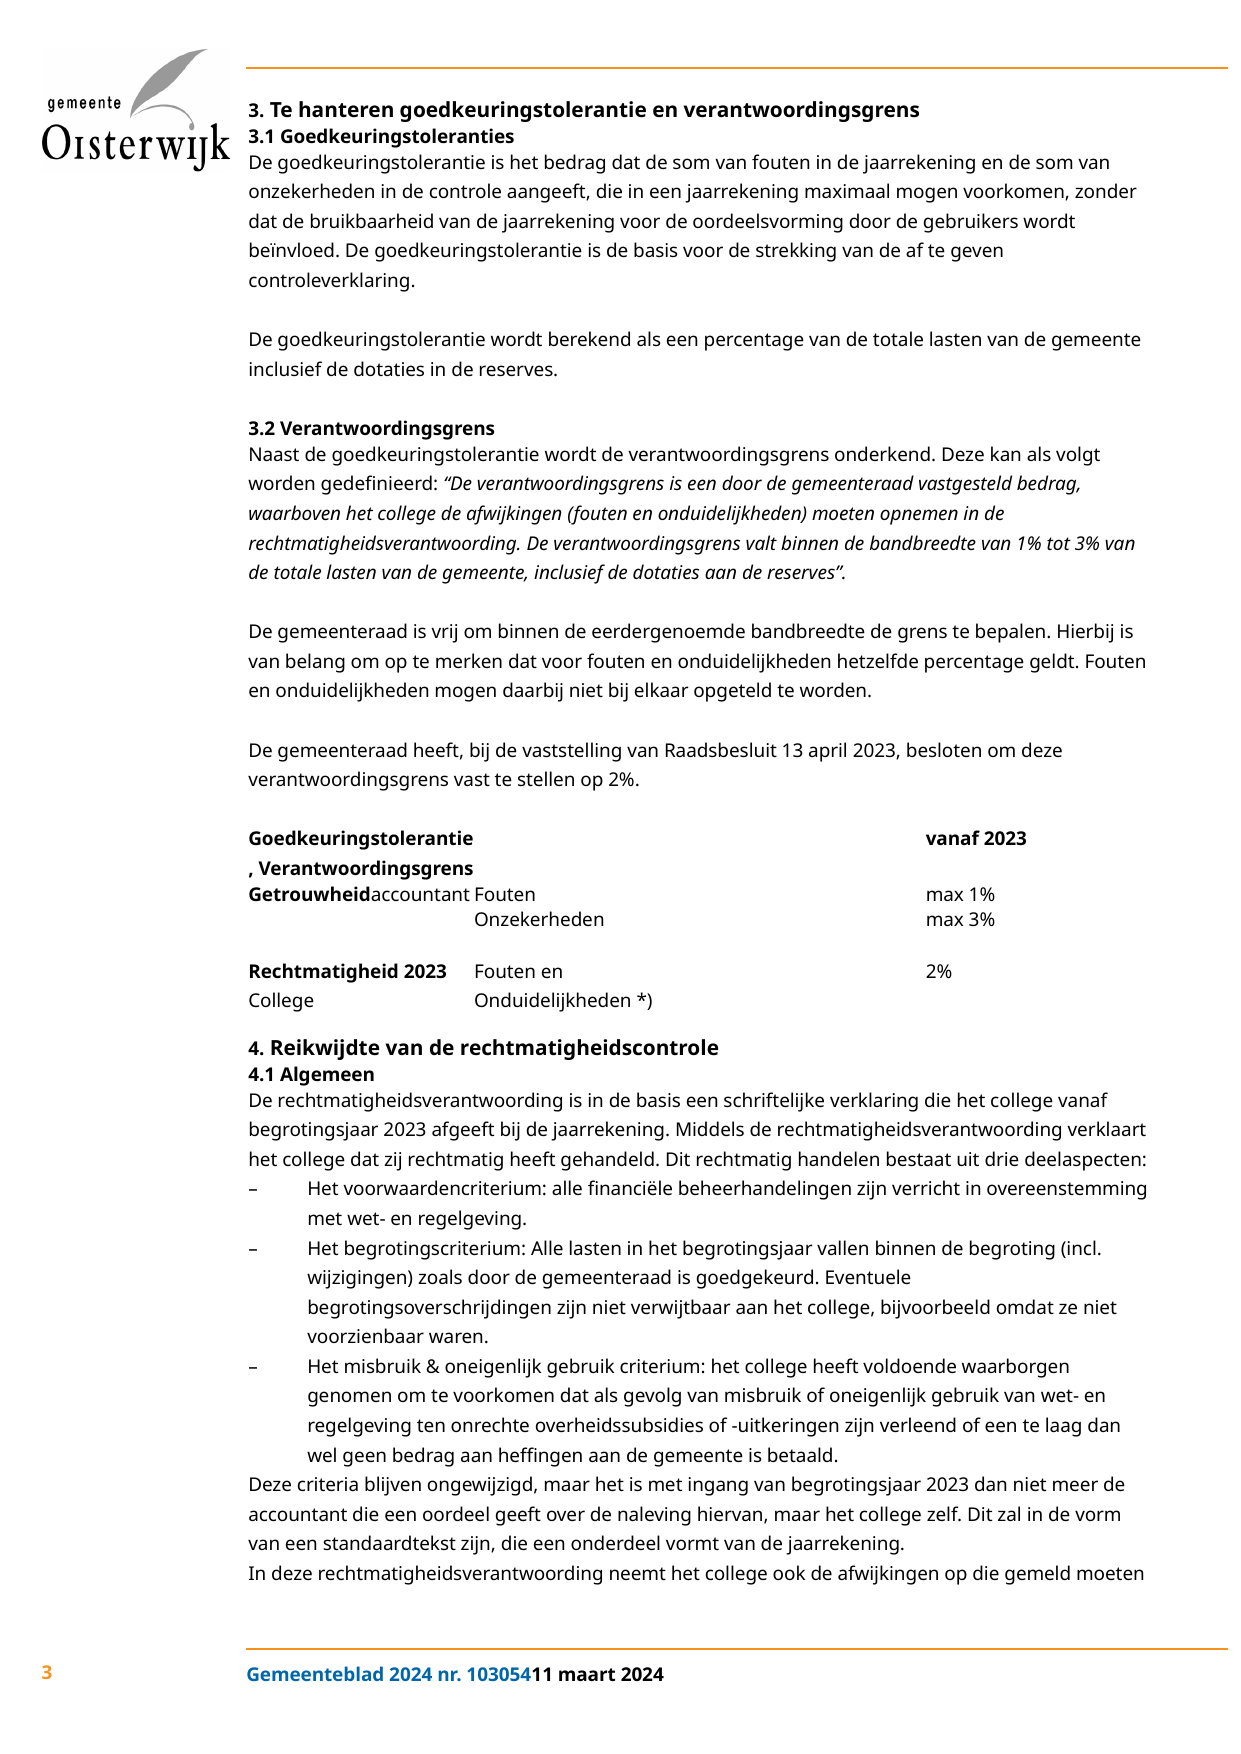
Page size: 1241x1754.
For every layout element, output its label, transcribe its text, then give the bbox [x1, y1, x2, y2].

table_cell Fouten en Onduidelijkheden *) [474, 958, 700, 1013]
text 3.1 Goedkeuringstoleranties [248, 123, 1152, 149]
table_header Goedkeuringstolerantie, Verantwoordingsgrens [248, 826, 474, 881]
table_cell Getrouwheidaccountant [248, 881, 474, 907]
text Naast de goedkeuringstolerantie wordt de verantwoordingsgrens onderkend. Deze kan als volgt worden gedefinieerd: “De verantwoordingsgrens is een door de gemeenteraad vastgesteld bedrag, waarboven het college de afwijkingen (fouten en onduidelijkheden) moeten opnemen in de rechtmatigheidsverantwoording. De verantwoordingsgrens valt binnen de bandbreedte van 1% tot 3% van de totale lasten van de gemeente, inclusief de dotaties aan de reserves”. [248, 441, 1152, 585]
table_cell [474, 933, 700, 958]
table_cell Onzekerheden [474, 907, 700, 932]
table_cell [926, 933, 1152, 958]
table_cell Rechtmatigheid 2023 College [248, 958, 474, 1013]
table_cell 2% [926, 958, 1152, 1013]
table_cell Fouten [474, 881, 700, 907]
text De goedkeuringstolerantie wordt berekend als een percentage van de totale lasten van de gemeente inclusief de dotaties in de reserves. [248, 326, 1152, 382]
table_cell max 1% [926, 881, 1152, 907]
text 3.2 Verantwoordingsgrens [248, 415, 1152, 441]
text De goedkeuringstolerantie is het bedrag dat de som van fouten in de jaarrekening en de som van onzekerheden in de controle aangeeft, die in een jaarrekening maximaal mogen voorkomen, zonder dat de bruikbaarheid van de jaarrekening voor de oordeelsvorming door de gebruikers wordt beïnvloed. De goedkeuringstolerantie is de basis voor de strekking van de af te geven controleverklaring. [248, 149, 1152, 293]
table_header vanaf 2023 [926, 826, 1152, 881]
table_cell [248, 907, 474, 932]
text 3. Te hanteren goedkeuringstolerantie en verantwoordingsgrens [248, 95, 1152, 123]
list Het misbruik & oneigenlijk gebruik criterium: het college heeft voldoende waarborgen genomen om te voorkomen dat als gevolg van misbruik of oneigenlijk gebruik van wet- en regelgeving ten onrechte overheidssubsidies of -uitkeringen zijn verleend of een te laag dan wel geen bedrag aan heffingen aan de gemeente is betaald. [248, 1353, 1152, 1468]
table_cell max 3% [926, 907, 1152, 932]
picture [41, 47, 231, 172]
text 4. Reikwijdte van de rechtmatigheidscontrole [248, 1033, 1152, 1061]
table_cell [700, 907, 926, 932]
text In deze rechtmatigheidsverantwoording neemt het college ook de afwijkingen op die gemeld moeten [248, 1560, 1152, 1586]
table_cell [700, 958, 926, 1013]
text 4.1 Algemeen [248, 1061, 1152, 1087]
text De rechtmatigheidsverantwoording is in de basis een schriftelijke verklaring die het college vanaf begrotingsjaar 2023 afgeeft bij de jaarrekening. Middels de rechtmatigheidsverantwoording verklaart het college dat zij rechtmatig heeft gehandeld. Dit rechtmatig handelen bestaat uit drie deelaspecten: [248, 1087, 1152, 1172]
text De gemeenteraad heeft, bij de vaststelling van Raadsbesluit 13 april 2023, besloten om deze verantwoordingsgrens vast te stellen op 2%. [248, 737, 1152, 792]
table_cell [700, 881, 926, 907]
table_header [700, 826, 926, 881]
text De gemeenteraad is vrij om binnen de eerdergenoemde bandbreedte de grens te bepalen. Hierbij is van belang om op te merken dat voor fouten en onduidelijkheden hetzelfde percentage geldt. Fouten en onduidelijkheden mogen daarbij niet bij elkaar opgeteld te worden. [248, 618, 1152, 703]
table_cell [248, 933, 474, 958]
text Deze criteria blijven ongewijzigd, maar het is met ingang van begrotingsjaar 2023 dan niet meer de accountant die een oordeel geeft over de naleving hiervan, maar het college zelf. Dit zal in de vorm van een standaardtekst zijn, die een onderdeel vormt van de jaarrekening. [248, 1471, 1152, 1556]
list Het voorwaardencriterium: alle financiële beheerhandelingen zijn verricht in overeenstemming met wet- en regelgeving. [248, 1176, 1152, 1231]
table_cell [700, 933, 926, 958]
table_header [474, 826, 700, 881]
list Het begrotingscriterium: Alle lasten in het begrotingsjaar vallen binnen de begroting (incl. wijzigingen) zoals door de gemeenteraad is goedgekeurd. Eventuele begrotingsoverschrijdingen zijn niet verwijtbaar aan het college, bijvoorbeeld omdat ze niet voorzienbaar waren. [248, 1235, 1152, 1349]
